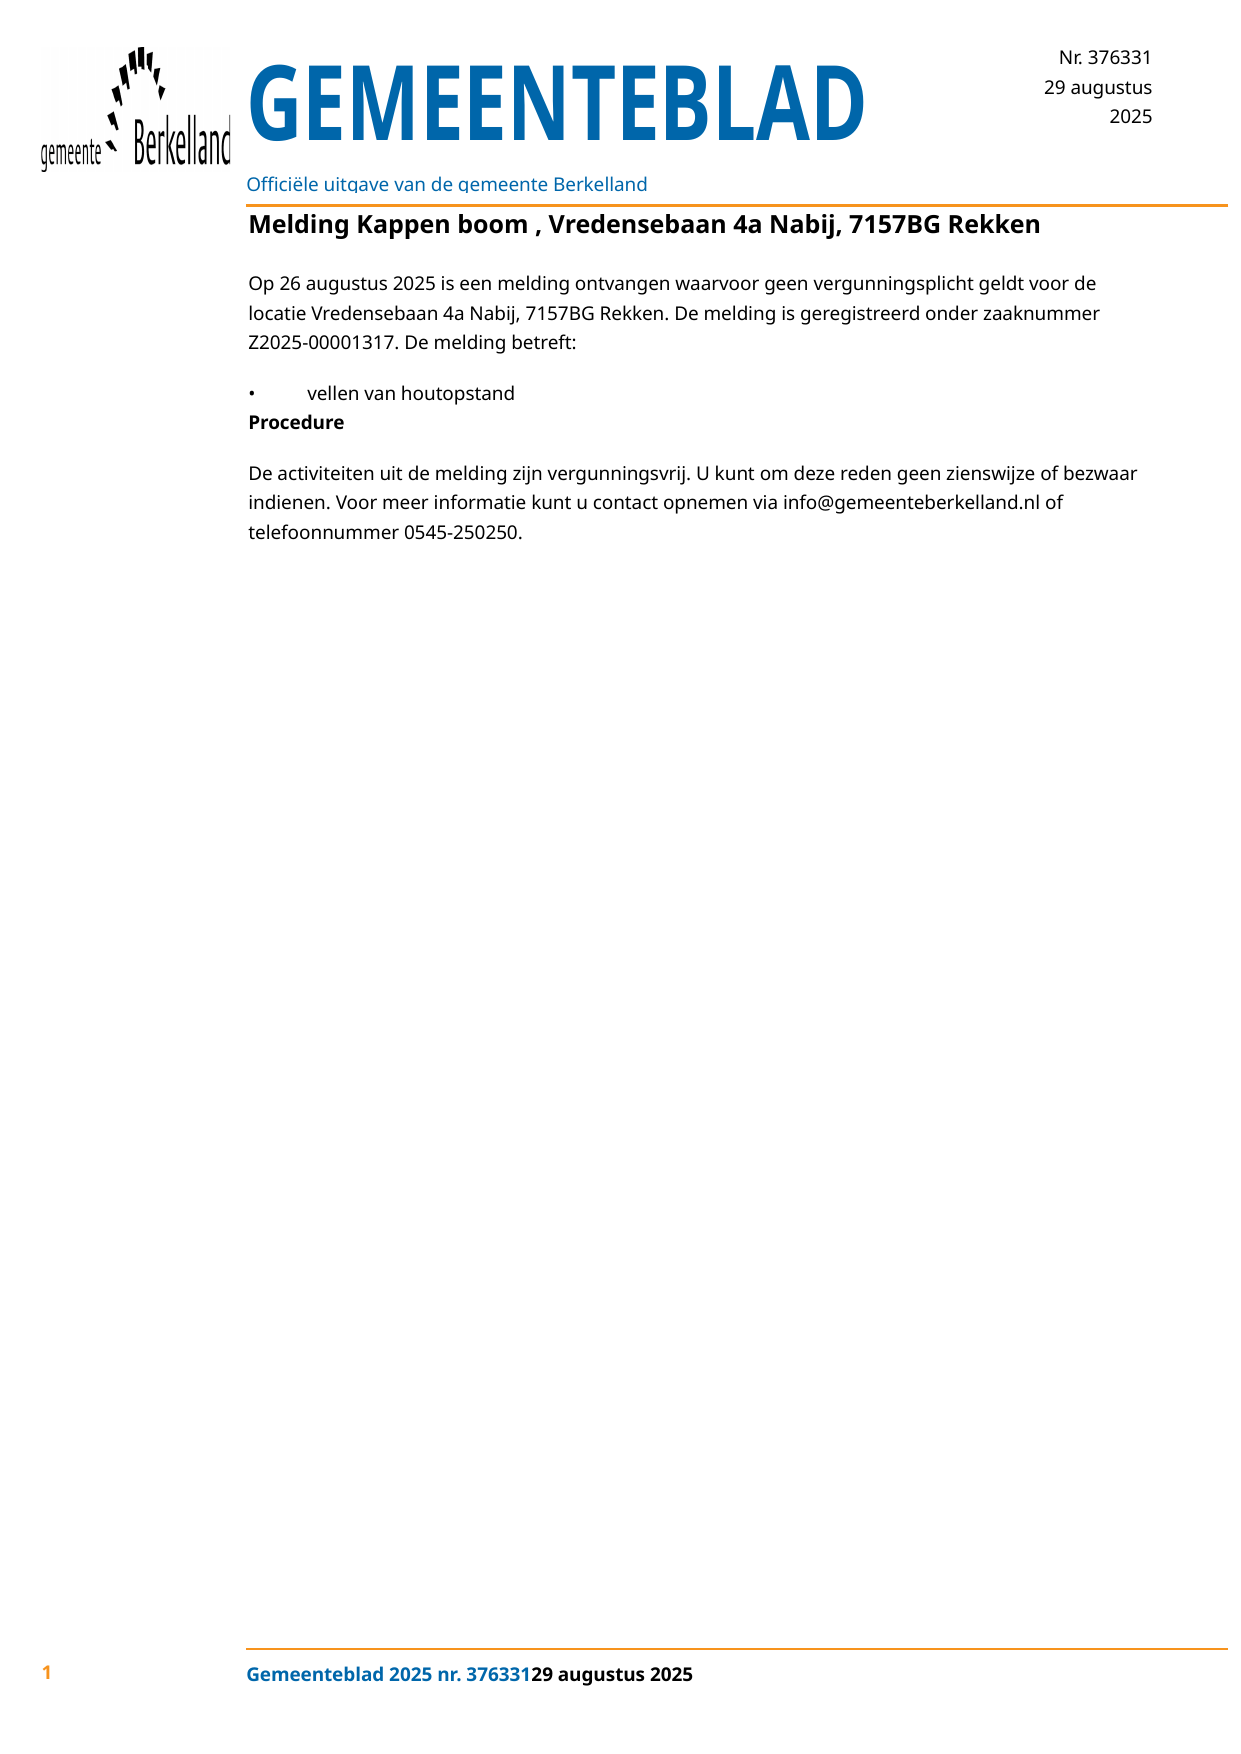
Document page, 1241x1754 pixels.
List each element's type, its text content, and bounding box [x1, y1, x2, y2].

text Op 26 augustus 2025 is een melding ontvangen waarvoor geen vergunningsplicht geldt voor de locatie Vredensebaan 4a Nabij, 7157BG Rekken. De melding is geregistreerd onder zaaknummer Z2025-00001317. De melding betreft: [248, 270, 1152, 355]
text Procedure [248, 409, 1152, 435]
picture [41, 47, 231, 172]
list vellen van houtopstand [248, 380, 1152, 406]
text Melding Kappen boom , Vredensebaan 4a Nabij, 7157BG Rekken [248, 207, 1152, 241]
text De activiteiten uit de melding zijn vergunningsvrij. U kunt om deze reden geen zienswijze of bezwaar indienen. Voor meer informatie kunt u contact opnemen via info@gemeenteberkelland.nl of telefoonnummer 0545-250250. [248, 460, 1152, 545]
